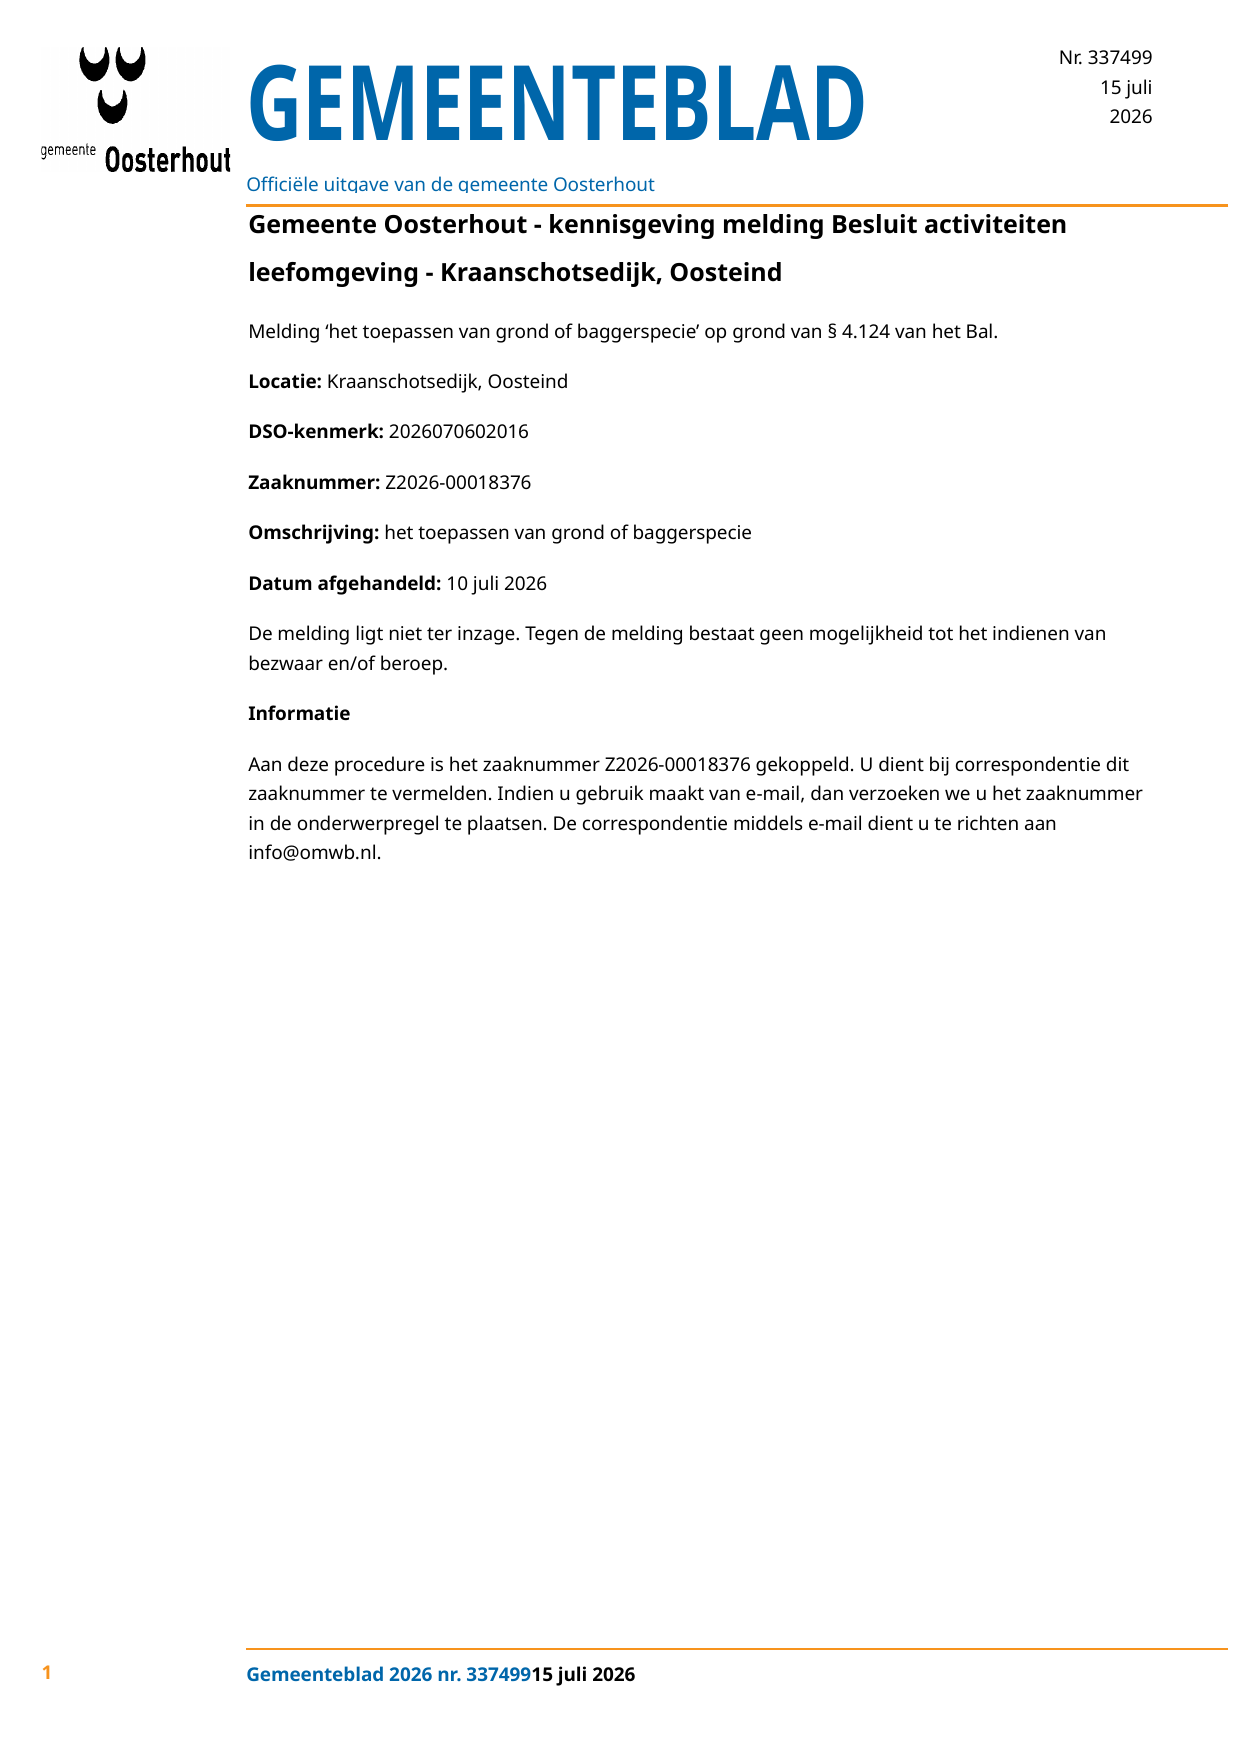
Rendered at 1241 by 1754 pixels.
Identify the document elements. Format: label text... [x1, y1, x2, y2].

text De melding ligt niet ter inzage. Tegen de melding bestaat geen mogelijkheid tot het indienen van bezwaar en/of beroep. [248, 620, 1152, 676]
text Zaaknummer: Z2026-00018376 [248, 469, 1152, 495]
text Datum afgehandeld: 10 juli 2026 [248, 570, 1152, 596]
text Informatie [248, 700, 1152, 726]
text Locatie: Kraanschotsedijk, Oosteind [248, 368, 1152, 394]
text Omschrijving: het toepassen van grond of baggerspecie [248, 519, 1152, 545]
text Gemeente Oosterhout - kennisgeving melding Besluit activiteiten leefomgeving - Kraanschotsedijk, Oosteind [248, 207, 1152, 288]
text DSO-kenmerk: 2026070602016 [248, 419, 1152, 444]
text Aan deze procedure is het zaaknummer Z2026-00018376 gekoppeld. U dient bij correspondentie dit zaaknummer te vermelden. Indien u gebruik maakt van e-mail, dan verzoeken we u het zaaknummer in de onderwerpregel te plaatsen. De correspondentie middels e-mail dient u te richten aan info@omwb.nl. [248, 751, 1152, 865]
picture [41, 47, 231, 172]
text Melding ‘het toepassen van grond of baggerspecie’ op grond van § 4.124 van het Bal. [248, 318, 1152, 344]
